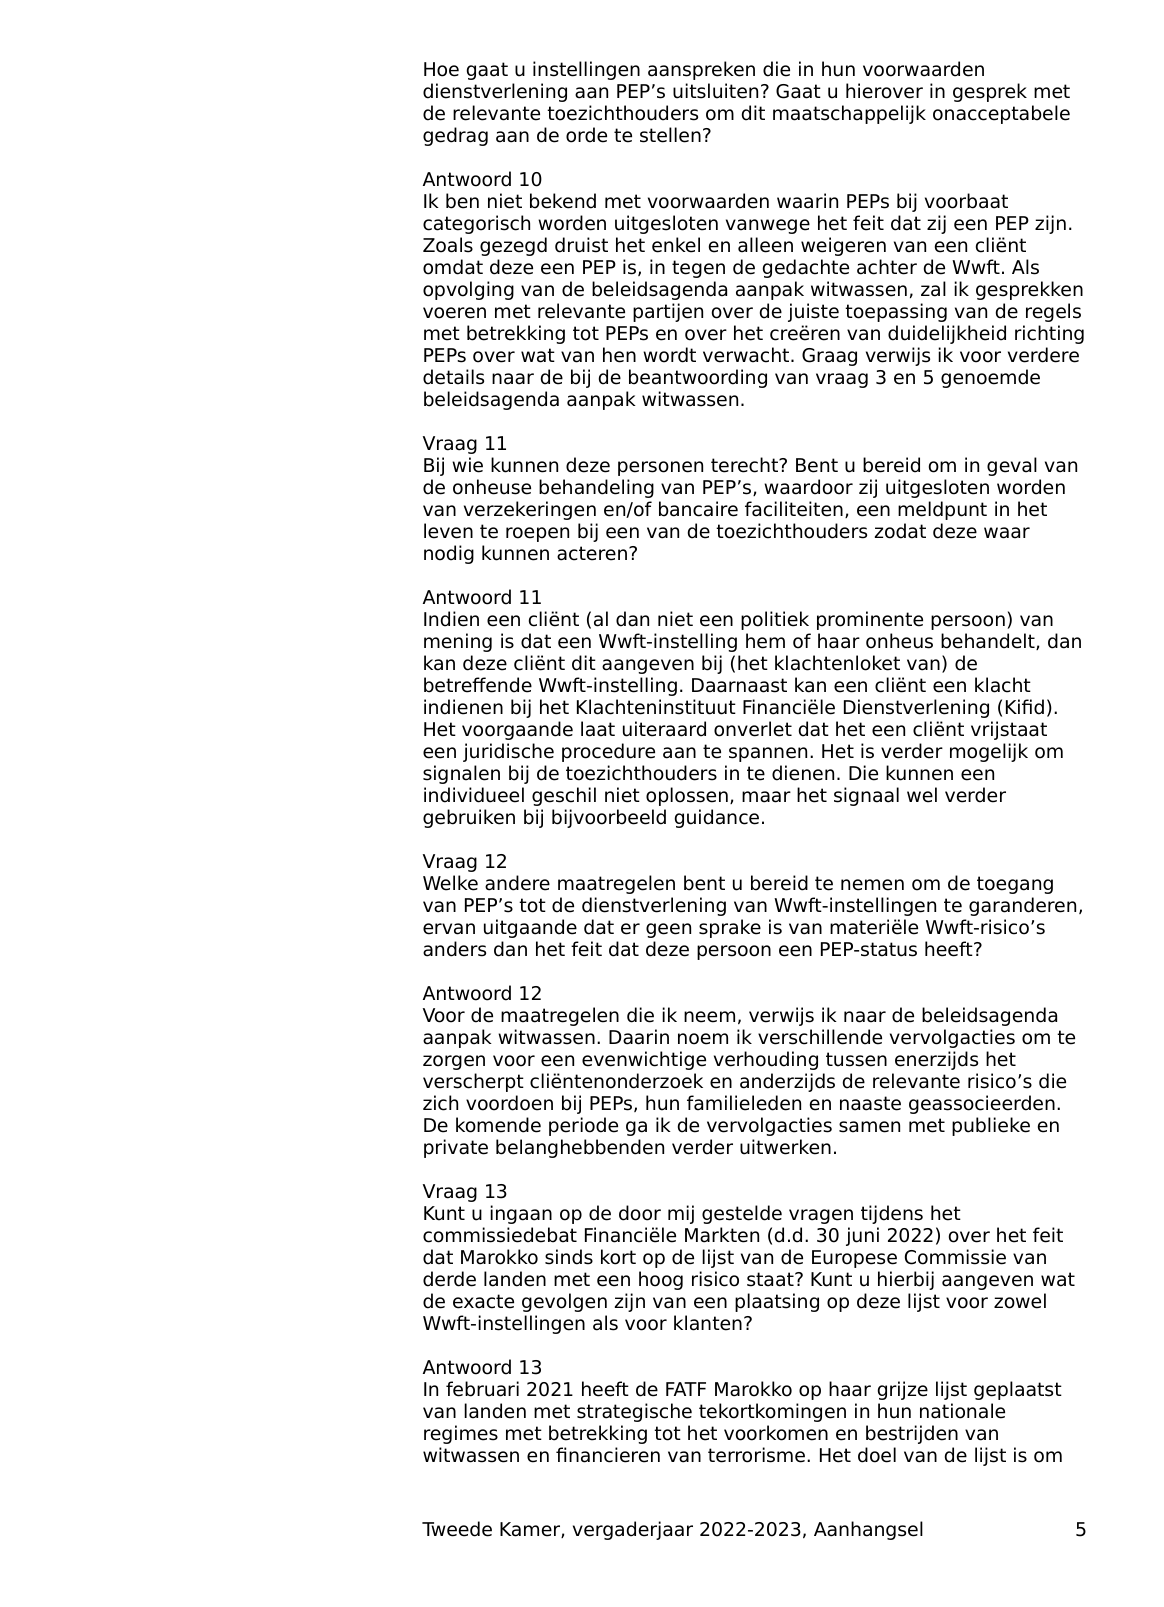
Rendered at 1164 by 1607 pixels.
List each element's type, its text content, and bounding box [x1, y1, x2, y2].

text Vraag 12 [422, 851, 1087, 873]
text Voor de maatregelen die ik neem, verwijs ik naar de beleidsagenda aanpak witwassen. Daarin noem ik verschillende vervolgacties om te zorgen voor een evenwichtige verhouding tussen enerzijds het verscherpt cliëntenonderzoek en anderzijds de relevante risico’s die zich voordoen bij PEPs, hun familieleden en naaste geassocieerden. De komende periode ga ik de vervolgacties samen met publieke en private belanghebbenden verder uitwerken. [422, 1005, 1087, 1159]
text Hoe gaat u instellingen aanspreken die in hun voorwaarden dienstverlening aan PEP’s uitsluiten? Gaat u hierover in gesprek met de relevante toezichthouders om dit maatschappelijk onacceptabele gedrag aan de orde te stellen? [422, 59, 1087, 147]
text Vraag 11 [422, 433, 1087, 455]
text Antwoord 12 [422, 983, 1087, 1005]
text Bij wie kunnen deze personen terecht? Bent u bereid om in geval van de onheuse behandeling van PEP’s, waardoor zij uitgesloten worden van verzekeringen en/of bancaire faciliteiten, een meldpunt in het leven te roepen bij een van de toezichthouders zodat deze waar nodig kunnen acteren? [422, 455, 1087, 565]
text Welke andere maatregelen bent u bereid te nemen om de toegang van PEP’s tot de dienstverlening van Wwft-instellingen te garanderen, ervan uitgaande dat er geen sprake is van materiële Wwft-risico’s anders dan het feit dat deze persoon een PEP-status heeft? [422, 873, 1087, 961]
text Antwoord 13 [422, 1357, 1087, 1379]
text Kunt u ingaan op de door mij gestelde vragen tijdens het commissiedebat Financiële Markten (d.d. 30 juni 2022) over het feit dat Marokko sinds kort op de lijst van de Europese Commissie van derde landen met een hoog risico staat? Kunt u hierbij aangeven wat de exacte gevolgen zijn van een plaatsing op deze lijst voor zowel Wwft-instellingen als voor klanten? [422, 1203, 1087, 1335]
text Vraag 13 [422, 1181, 1087, 1203]
text In februari 2021 heeft de FATF Marokko op haar grijze lijst geplaatst van landen met strategische tekortkomingen in hun nationale regimes met betrekking tot het voorkomen en bestrijden van witwassen en financieren van terrorisme. Het doel van de lijst is om [422, 1379, 1087, 1467]
text Antwoord 11 [422, 587, 1087, 609]
text Indien een cliënt (al dan niet een politiek prominente persoon) van mening is dat een Wwft-instelling hem of haar onheus behandelt, dan kan deze cliënt dit aangeven bij (het klachtenloket van) de betreffende Wwft-instelling. Daarnaast kan een cliënt een klacht indienen bij het Klachteninstituut Financiële Dienstverlening (Kifid). Het voorgaande laat uiteraard onverlet dat het een cliënt vrijstaat een juridische procedure aan te spannen. Het is verder mogelijk om signalen bij de toezichthouders in te dienen. Die kunnen een individueel geschil niet oplossen, maar het signaal wel verder gebruiken bij bijvoorbeeld guidance. [422, 609, 1087, 829]
text Antwoord 10 [422, 169, 1087, 191]
text Ik ben niet bekend met voorwaarden waarin PEPs bij voorbaat categorisch worden uitgesloten vanwege het feit dat zij een PEP zijn. Zoals gezegd druist het enkel en alleen weigeren van een cliënt omdat deze een PEP is, in tegen de gedachte achter de Wwft. Als opvolging van de beleidsagenda aanpak witwassen, zal ik gesprekken voeren met relevante partijen over de juiste toepassing van de regels met betrekking tot PEPs en over het creëren van duidelijkheid richting PEPs over wat van hen wordt verwacht. Graag verwijs ik voor verdere details naar de bij de beantwoording van vraag 3 en 5 genoemde beleidsagenda aanpak witwassen. [422, 191, 1087, 411]
